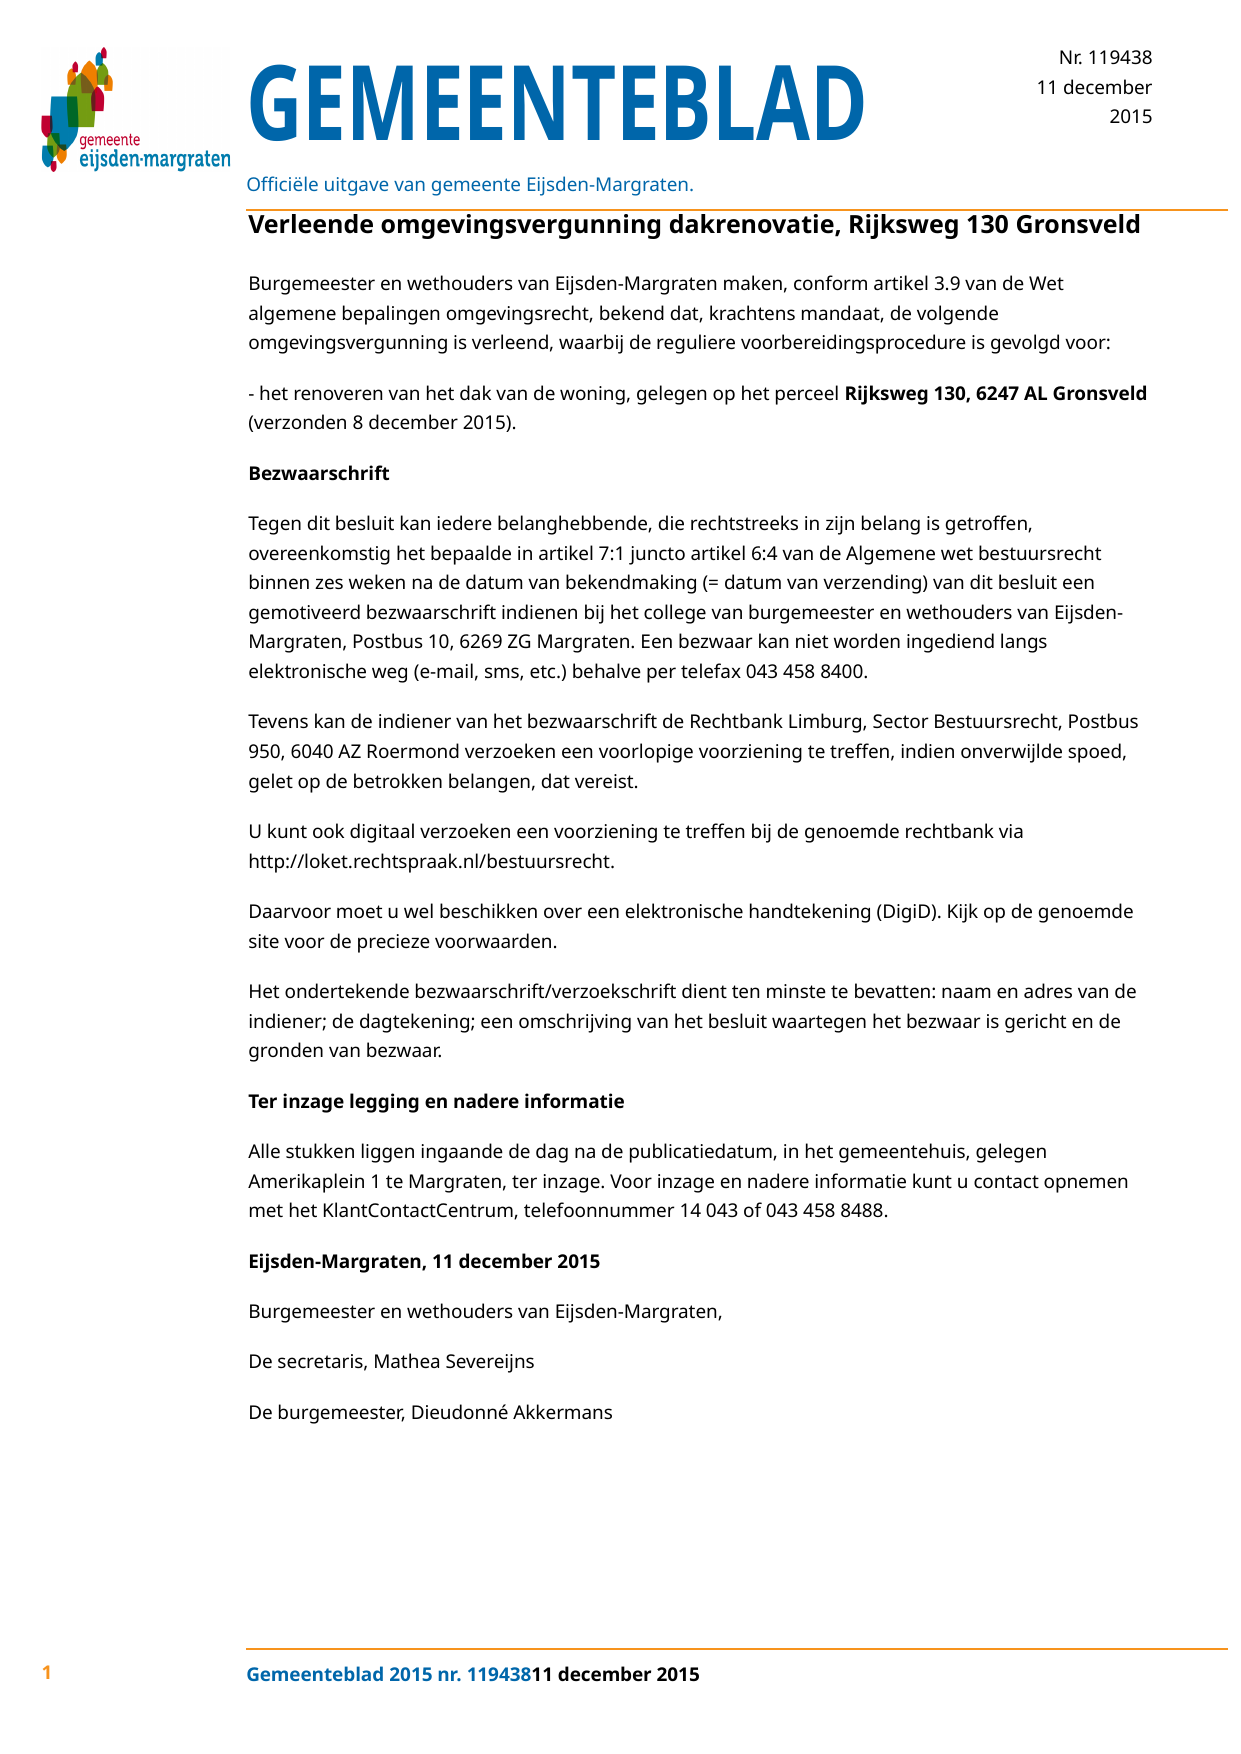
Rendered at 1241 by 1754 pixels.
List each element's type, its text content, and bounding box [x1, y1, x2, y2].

text Tevens kan de indiener van het bezwaarschrift de Rechtbank Limburg, Sector Bestuursrecht, Postbus 950, 6040 AZ Roermond verzoeken een voorlopige voorziening te treffen, indien onverwijlde spoed, gelet op de betrokken belangen, dat vereist. [248, 709, 1152, 793]
text Tegen dit besluit kan iedere belanghebbende, die rechtstreeks in zijn belang is getroffen, overeenkomstig het bepaalde in artikel 7:1 juncto artikel 6:4 van de Algemene wet bestuursrecht binnen zes weken na de datum van bekendmaking (= datum van verzending) van dit besluit een gemotiveerd bezwaarschrift indienen bij het college van burgemeester en wethouders van Eijsden-Margraten, Postbus 10, 6269 ZG Margraten. Een bezwaar kan niet worden ingediend langs elektronische weg (e-mail, sms, etc.) behalve per telefax 043 458 8400. [248, 510, 1152, 684]
text De burgemeester, Dieudonné Akkermans [248, 1399, 1152, 1425]
text Daarvoor moet u wel beschikken over een elektronische handtekening (DigiD). Kijk op de genoemde site voor de precieze voorwaarden. [248, 898, 1152, 953]
text Het ondertekende bezwaarschrift/verzoekschrift dient ten minste te bevatten: naam en adres van de indiener; de dagtekening; een omschrijving van het besluit waartegen het bezwaar is gericht en de gronden van bezwaar. [248, 978, 1152, 1063]
text U kunt ook digitaal verzoeken een voorziening te treffen bij de genoemde rechtbank via http://loket.rechtspraak.nl/bestuursrecht. [248, 818, 1152, 873]
text Burgemeester en wethouders van Eijsden-Margraten, [248, 1298, 1152, 1324]
text De secretaris, Mathea Severeijns [248, 1349, 1152, 1374]
text Eijsden-Margraten, 11 december 2015 [248, 1248, 1152, 1273]
text Ter inzage legging en nadere informatie [248, 1088, 1152, 1113]
text Alle stukken liggen ingaande de dag na de publicatiedatum, in het gemeentehuis, gelegen Amerikaplein 1 te Margraten, ter inzage. Voor inzage en nadere informatie kunt u contact opnemen met het KlantContactCentrum, telefoonnummer 14 043 of 043 458 8488. [248, 1138, 1152, 1223]
picture [41, 47, 231, 172]
text Burgemeester en wethouders van Eijsden-Margraten maken, conform artikel 3.9 van de Wet algemene bepalingen omgevingsrecht, bekend dat, krachtens mandaat, de volgende omgevingsvergunning is verleend, waarbij de reguliere voorbereidingsprocedure is gevolgd voor: [248, 270, 1152, 355]
text Verleende omgevingsvergunning dakrenovatie, Rijksweg 130 Gronsveld [248, 211, 1152, 241]
text - het renoveren van het dak van de woning, gelegen op het perceel Rijksweg 130, 6247 AL Gronsveld (verzonden 8 december 2015). [248, 380, 1152, 435]
text Bezwaarschrift [248, 460, 1152, 486]
